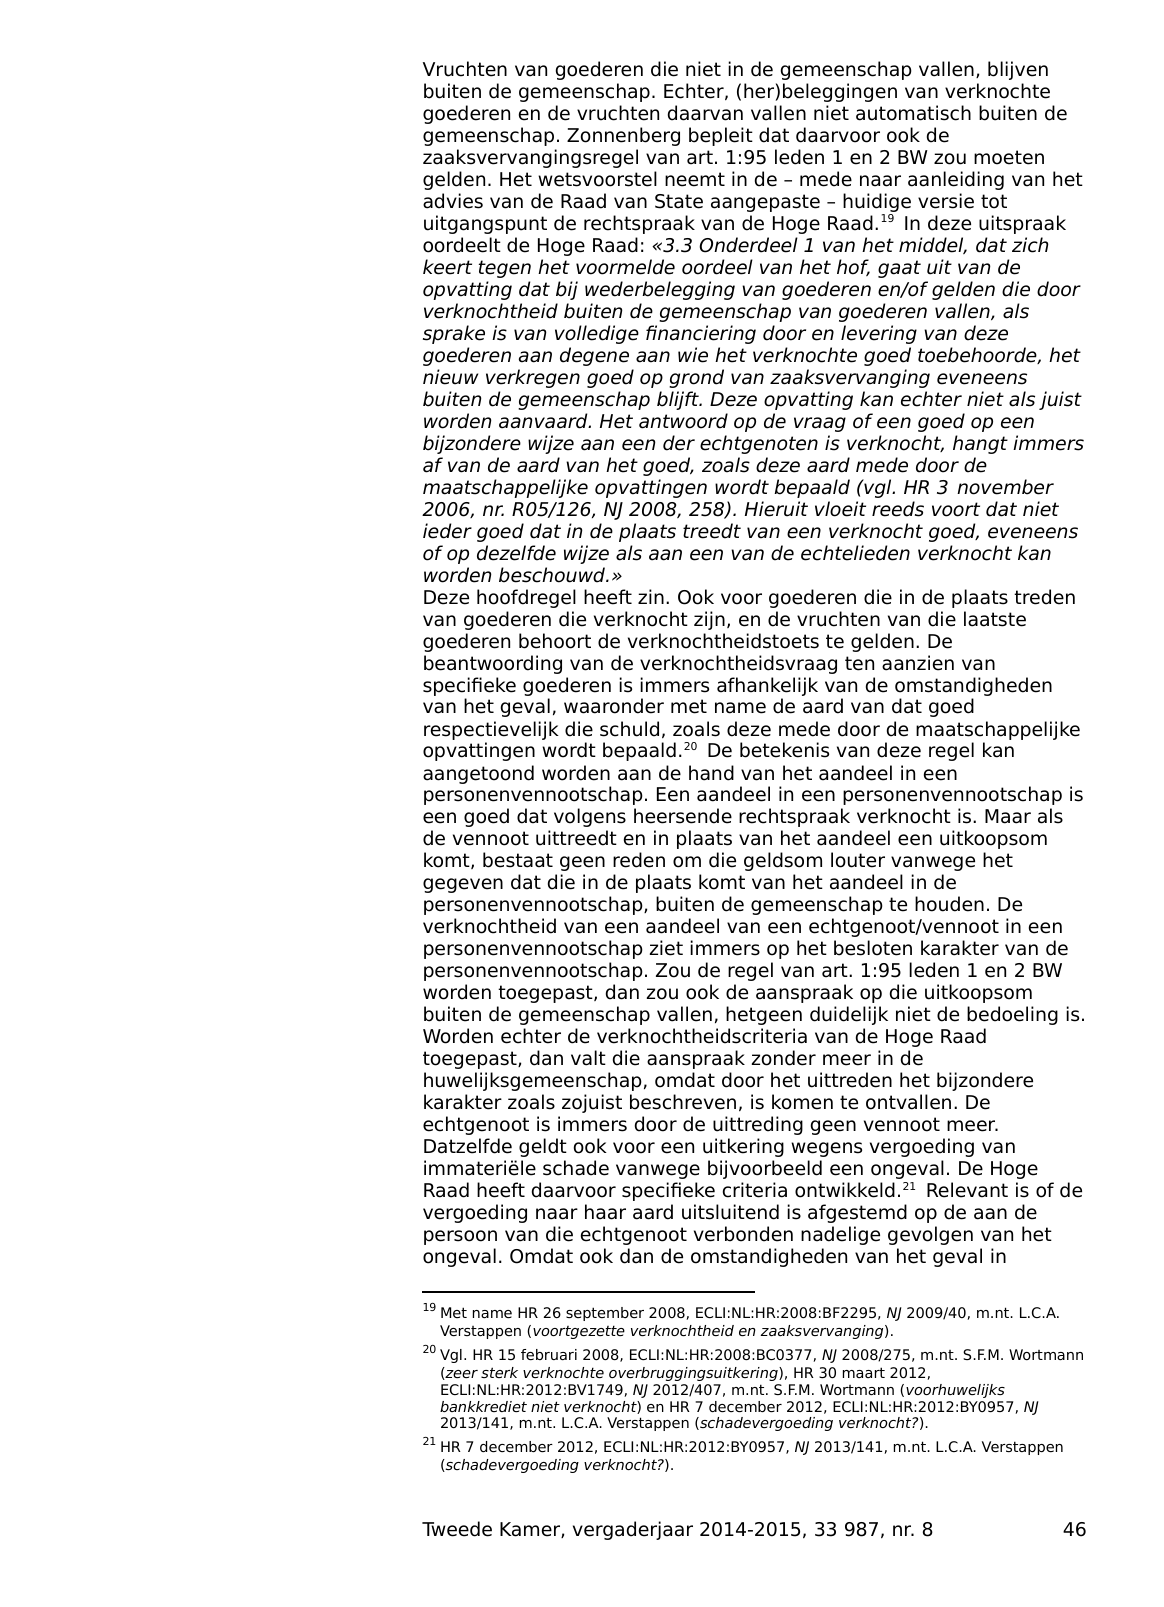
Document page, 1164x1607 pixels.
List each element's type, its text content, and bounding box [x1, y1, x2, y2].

text Met name HR 26 september 2008, ECLI:NL:HR:2008:BF2295, NJ 2009/40, m.nt. L.C.A. Verstappen (voortgezette verknochtheid en zaaksvervanging). [422, 1301, 1087, 1340]
text Deze hoofdregel heeft zin. Ook voor goederen die in de plaats treden van goederen die verknocht zijn, en de vruchten van die laatste goederen behoort de verknochtheidstoets te gelden. De beantwoording van de verknochtheidsvraag ten aanzien van specifieke goederen is immers afhankelijk van de omstandigheden van het geval, waaronder met name de aard van dat goed respectievelijk die schuld, zoals deze mede door de maatschappelijke opvattingen wordt bepaald. De betekenis van deze regel kan aangetoond worden aan de hand van het aandeel in een personenvennootschap. Een aandeel in een personenvennootschap is een goed dat volgens heersende rechtspraak verknocht is. Maar als de vennoot uittreedt en in plaats van het aandeel een uitkoopsom komt, bestaat geen reden om die geldsom louter vanwege het gegeven dat die in de plaats komt van het aandeel in de personenvennootschap, buiten de gemeenschap te houden. De verknochtheid van een aandeel van een echtgenoot/vennoot in een personenvennootschap ziet immers op het besloten karakter van de personenvennootschap. Zou de regel van art. 1:95 leden 1 en 2 BW worden toegepast, dan zou ook de aanspraak op die uitkoopsom buiten de gemeenschap vallen, hetgeen duidelijk niet de bedoeling is. Worden echter de verknochtheidscriteria van de Hoge Raad toegepast, dan valt die aanspraak zonder meer in de huwelijksgemeenschap, omdat door het uittreden het bijzondere karakter zoals zojuist beschreven, is komen te ontvallen. De echtgenoot is immers door de uittreding geen vennoot meer. Datzelfde geldt ook voor een uitkering wegens vergoeding van immateriële schade vanwege bijvoorbeeld een ongeval. De Hoge Raad heeft daarvoor specifieke criteria ontwikkeld. Relevant is of de vergoeding naar haar aard uitsluitend is afgestemd op de aan de persoon van die echtgenoot verbonden nadelige gevolgen van het ongeval. Omdat ook dan de omstandigheden van het geval in [422, 587, 1087, 1268]
text Vgl. HR 15 februari 2008, ECLI:NL:HR:2008:BC0377, NJ 2008/275, m.nt. S.F.M. Wortmann (zeer sterk verknochte overbruggingsuitkering), HR 30 maart 2012, ECLI:NL:HR:2012:BV1749, NJ 2012/407, m.nt. S.F.M. Wortmann (voorhuwelijks bankkrediet niet verknocht) en HR 7 december 2012, ECLI:NL:HR:2012:BY0957, NJ 2013/141, m.nt. L.C.A. Verstappen (schadevergoeding verknocht?). [422, 1343, 1087, 1432]
text HR 7 december 2012, ECLI:NL:HR:2012:BY0957, NJ 2013/141, m.nt. L.C.A. Verstappen (schadevergoeding verknocht?). [422, 1435, 1087, 1474]
text Vruchten van goederen die niet in de gemeenschap vallen, blijven buiten de gemeenschap. Echter, (her)beleggingen van verknochte goederen en de vruchten daarvan vallen niet automatisch buiten de gemeenschap. Zonnenberg bepleit dat daarvoor ook de zaaksvervangingsregel van art. 1:95 leden 1 en 2 BW zou moeten gelden. Het wetsvoorstel neemt in de – mede naar aanleiding van het advies van de Raad van State aangepaste – huidige versie tot uitgangspunt de rechtspraak van de Hoge Raad. In deze uitspraak oordeelt de Hoge Raad: «3.3 Onderdeel 1 van het middel, dat zich keert tegen het voormelde oordeel van het hof, gaat uit van de opvatting dat bij wederbelegging van goederen en/of gelden die door verknochtheid buiten de gemeenschap van goederen vallen, als sprake is van volledige financiering door en levering van deze goederen aan degene aan wie het verknochte goed toebehoorde, het nieuw verkregen goed op grond van zaaksvervanging eveneens buiten de gemeenschap blijft. Deze opvatting kan echter niet als juist worden aanvaard. Het antwoord op de vraag of een goed op een bijzondere wijze aan een der echtgenoten is verknocht, hangt immers af van de aard van het goed, zoals deze aard mede door de maatschappelijke opvattingen wordt bepaald (vgl. HR 3 november 2006, nr. R05/126, NJ 2008, 258). Hieruit vloeit reeds voort dat niet ieder goed dat in de plaats treedt van een verknocht goed, eveneens of op dezelfde wijze als aan een van de echtelieden verknocht kan worden beschouwd.» [422, 59, 1087, 587]
